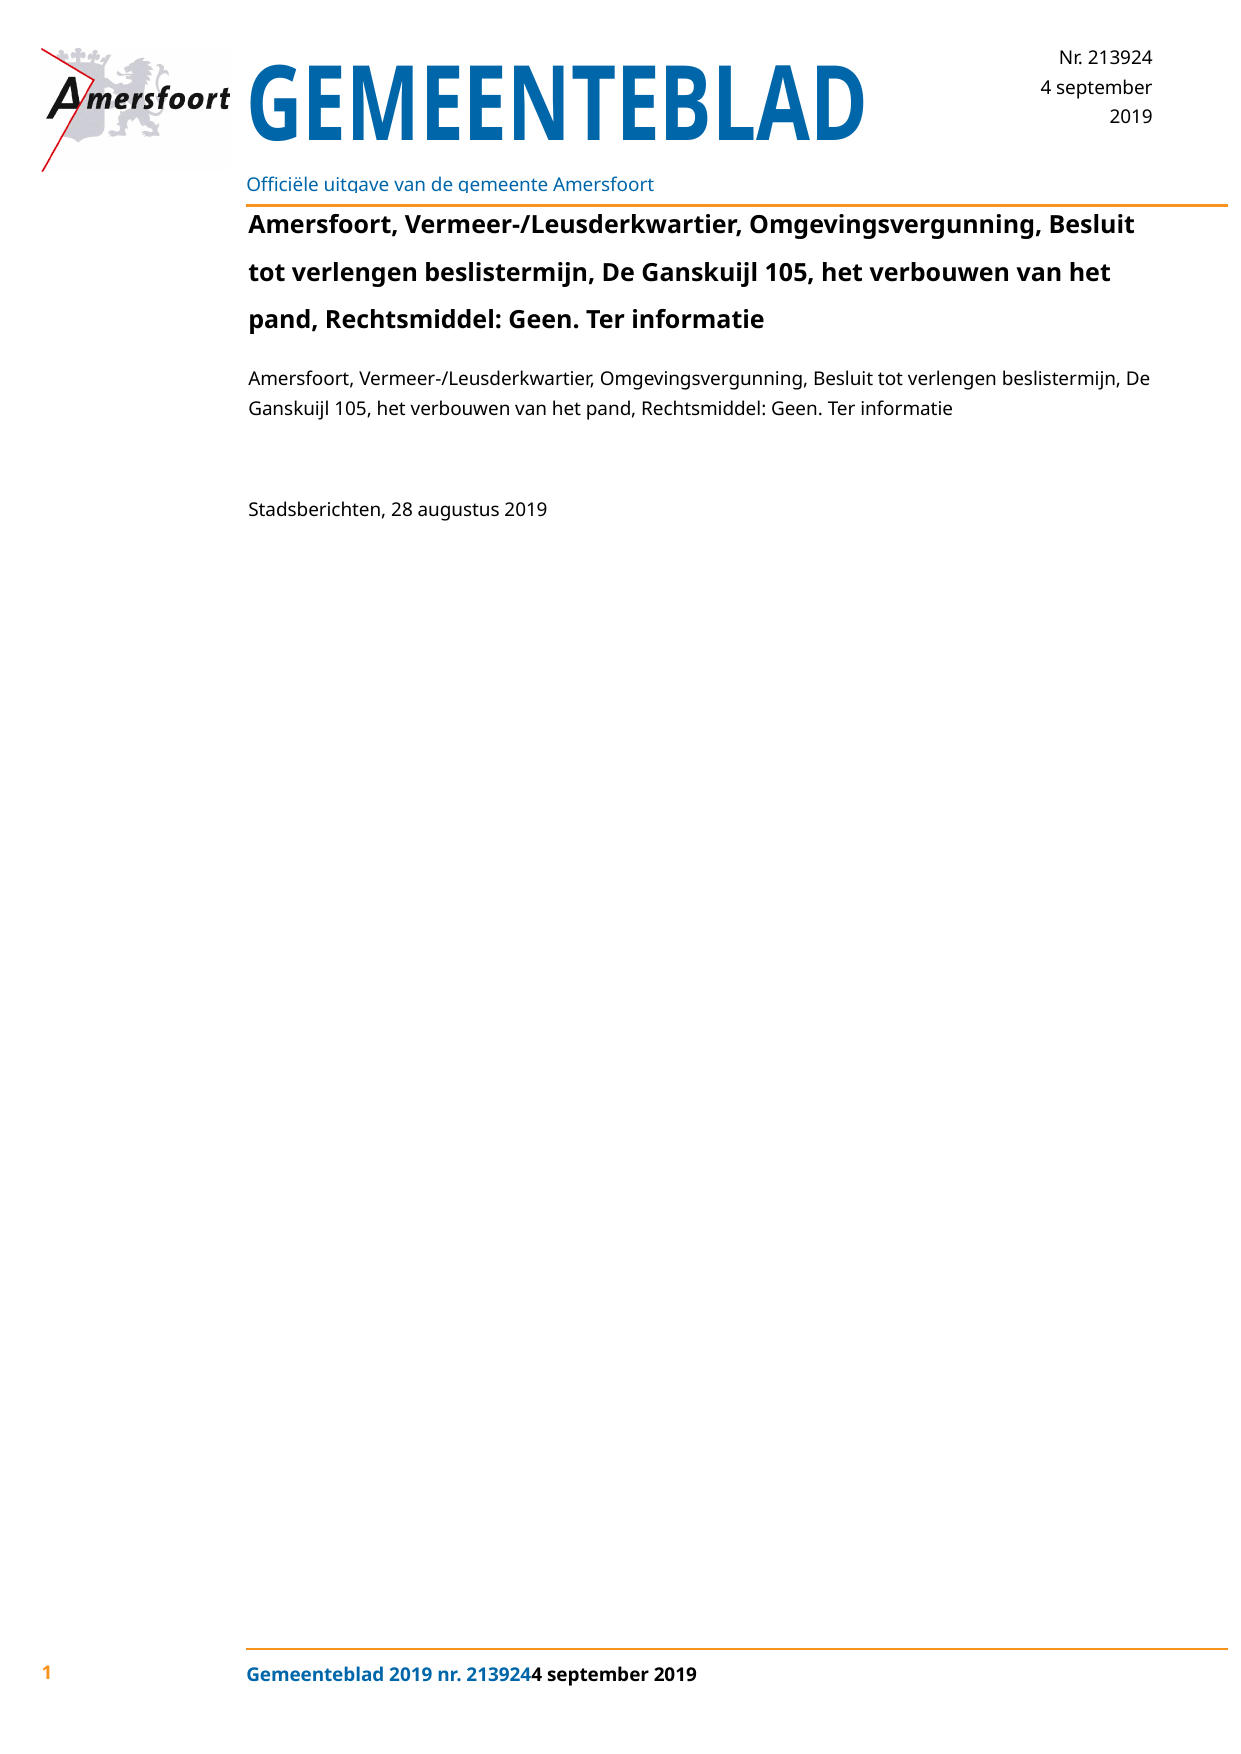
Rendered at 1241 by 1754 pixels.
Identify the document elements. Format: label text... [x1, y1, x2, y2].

picture [41, 47, 231, 172]
text Amersfoort, Vermeer-/Leusderkwartier, Omgevingsvergunning, Besluit tot verlengen beslistermijn, De Ganskuijl 105, het verbouwen van het pand, Rechtsmiddel: Geen. Ter informatie [248, 366, 1152, 421]
text Amersfoort, Vermeer-/Leusderkwartier, Omgevingsvergunning, Besluit tot verlengen beslistermijn, De Ganskuijl 105, het verbouwen van het pand, Rechtsmiddel: Geen. Ter informatie [248, 207, 1152, 336]
text Stadsberichten, 28 augustus 2019 [248, 496, 1152, 522]
